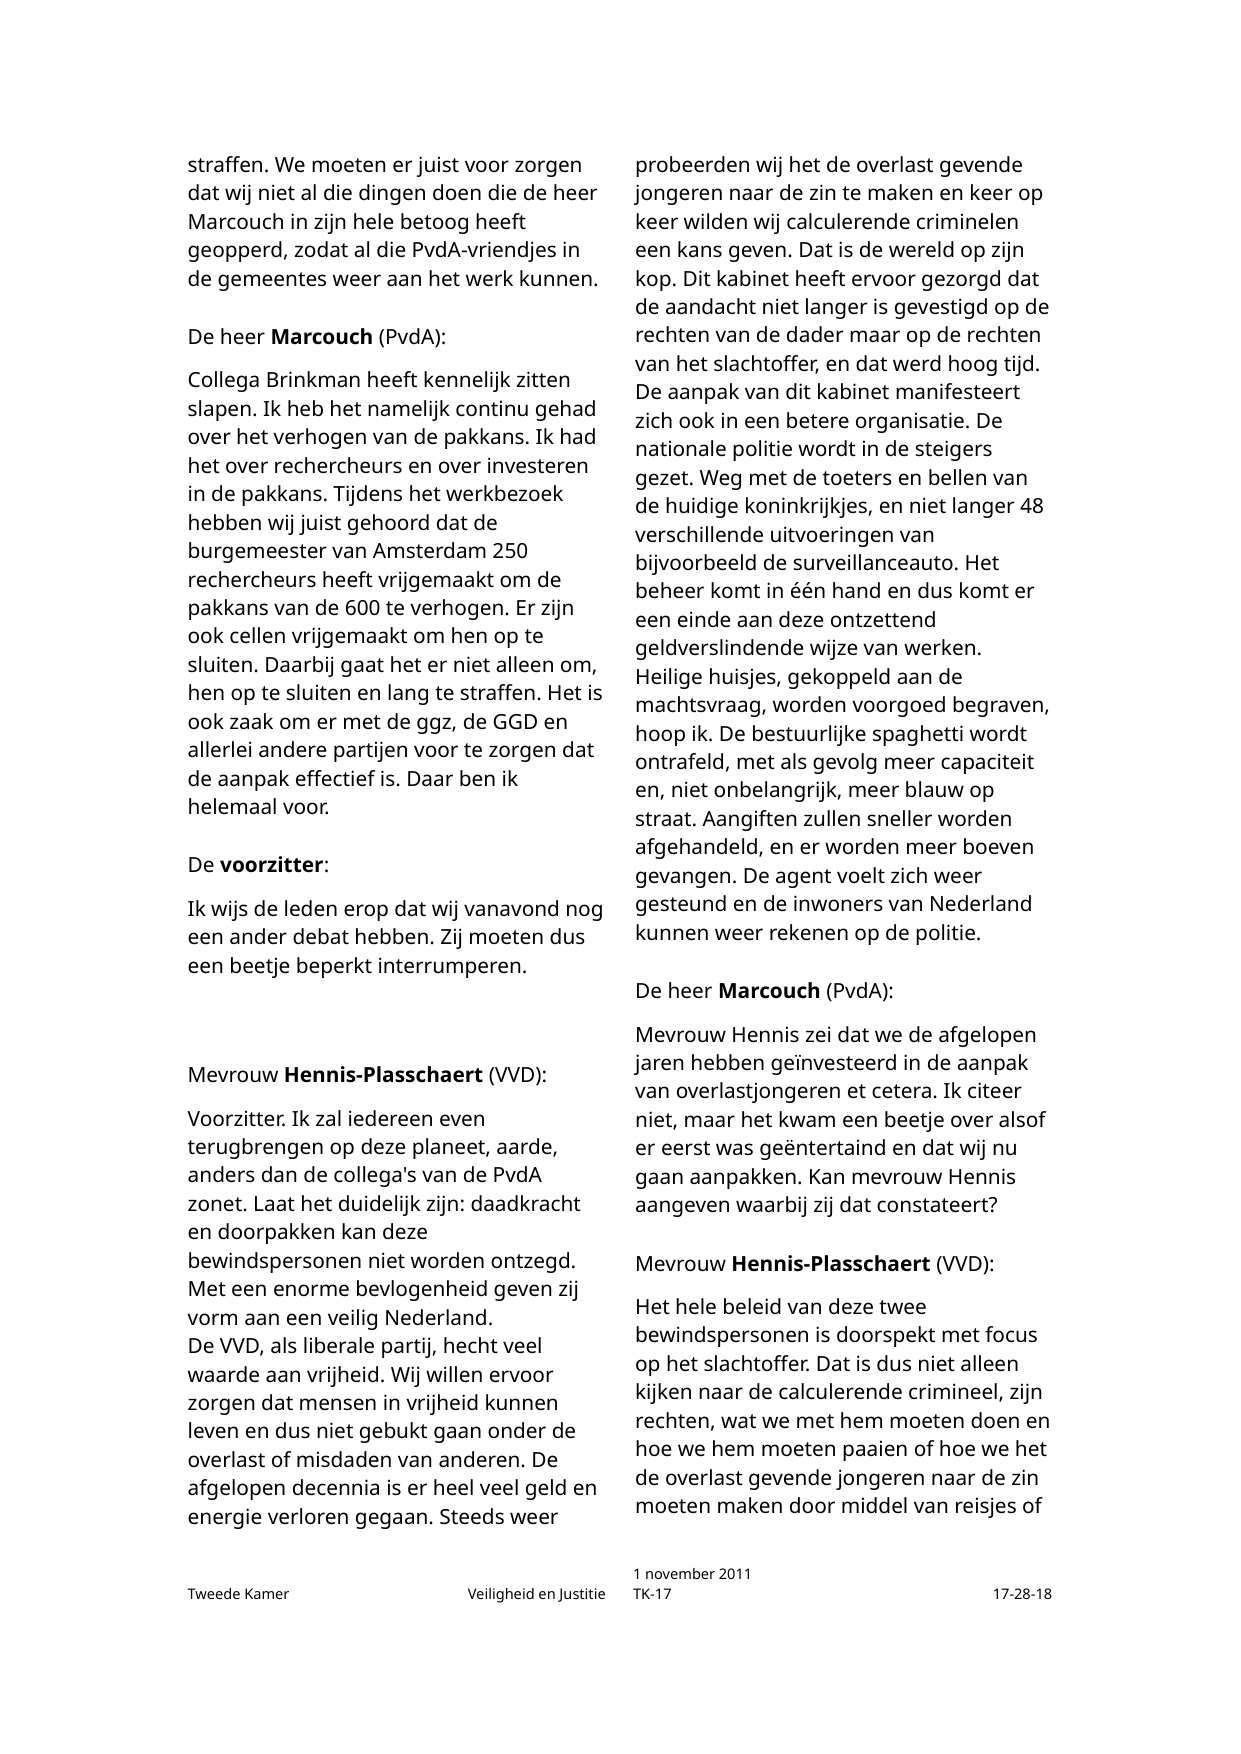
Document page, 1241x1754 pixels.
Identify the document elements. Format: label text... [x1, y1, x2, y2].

text Collega Brinkman heeft kennelijk zitten slapen. Ik heb het namelijk continu gehad over het verhogen van de pakkans. Ik had het over rechercheurs en over investeren in de pakkans. Tijdens het werkbezoek hebben wij juist gehoord dat de burgemeester van Amsterdam 250 rechercheurs heeft vrijgemaakt om de pakkans van de 600 te verhogen. Er zijn ook cellen vrijgemaakt om hen op te sluiten. Daarbij gaat het er niet alleen om, hen op te sluiten en lang te straffen. Het is ook zaak om er met de ggz, de GGD en allerlei andere partijen voor te zorgen dat de aanpak effectief is. Daar ben ik helemaal voor. [187, 366, 605, 821]
text Mevrouw Hennis zei dat we de afgelopen jaren hebben geïnvesteerd in de aanpak van overlastjongeren et cetera. Ik citeer niet, maar het kwam een beetje over alsof er eerst was geëntertaind en dat wij nu gaan aanpakken. Kan mevrouw Hennis aangeven waarbij zij dat constateert? [635, 1020, 1053, 1219]
text Mevrouw Hennis-Plasschaert (VVD): [187, 1060, 605, 1089]
text De heer Marcouch (PvdA): [187, 322, 605, 351]
text De aanpak van dit kabinet manifesteert zich ook in een betere organisatie. De nationale politie wordt in de steigers gezet. Weg met de toeters en bellen van de huidige koninkrijkjes, en niet langer 48 verschillende uitvoeringen van bijvoorbeeld de surveillanceauto. Het beheer komt in één hand en dus komt er een einde aan deze ontzettend geldverslindende wijze van werken. Heilige huisjes, gekoppeld aan de machtsvraag, worden voorgoed begraven, hoop ik. De bestuurlijke spaghetti wordt ontrafeld, met als gevolg meer capaciteit en, niet onbelangrijk, meer blauw op straat. Aangiften zullen sneller worden afgehandeld, en er worden meer boeven gevangen. De agent voelt zich weer gesteund en de inwoners van Nederland kunnen weer rekenen op de politie. [635, 377, 1053, 946]
text De voorzitter: [187, 851, 605, 879]
text  [187, 1009, 605, 1038]
text Ik wijs de leden erop dat wij vanavond nog een ander debat hebben. Zij moeten dus een beetje beperkt interrumperen. [187, 894, 605, 979]
text Mevrouw Hennis-Plasschaert (VVD): [635, 1249, 1053, 1277]
text probeerden wij het de overlast gevende jongeren naar de zin te maken en keer op keer wilden wij calculerende criminelen een kans geven. Dat is de wereld op zijn kop. Dit kabinet heeft ervoor gezorgd dat de aandacht niet langer is gevestigd op de rechten van de dader maar op de rechten van het slachtoffer, en dat werd hoog tijd. [635, 150, 1053, 377]
text De heer Marcouch (PvdA): [635, 976, 1053, 1005]
text straffen. We moeten er juist voor zorgen dat wij niet al die dingen doen die de heer Marcouch in zijn hele betoog heeft geopperd, zodat al die PvdA-vriendjes in de gemeentes weer aan het werk kunnen. [187, 150, 605, 292]
text Het hele beleid van deze twee bewindspersonen is doorspekt met focus op het slachtoffer. Dat is dus niet alleen kijken naar de calculerende crimineel, zijn rechten, wat we met hem moeten doen en hoe we hem moeten paaien of hoe we het de overlast gevende jongeren naar de zin moeten maken door middel van reisjes of [635, 1292, 1053, 1520]
text De VVD, als liberale partij, hecht veel waarde aan vrijheid. Wij willen ervoor zorgen dat mensen in vrijheid kunnen leven en dus niet gebukt gaan onder de overlast of misdaden van anderen. De afgelopen decennia is er heel veel geld en energie verloren gegaan. Steeds weer [187, 1331, 605, 1530]
text Voorzitter. Ik zal iedereen even terugbrengen op deze planeet, aarde, anders dan de collega's van de PvdA zonet. Laat het duidelijk zijn: daadkracht en doorpakken kan deze bewindspersonen niet worden ontzegd. Met een enorme bevlogenheid geven zij vorm aan een veilig Nederland. [187, 1104, 605, 1331]
